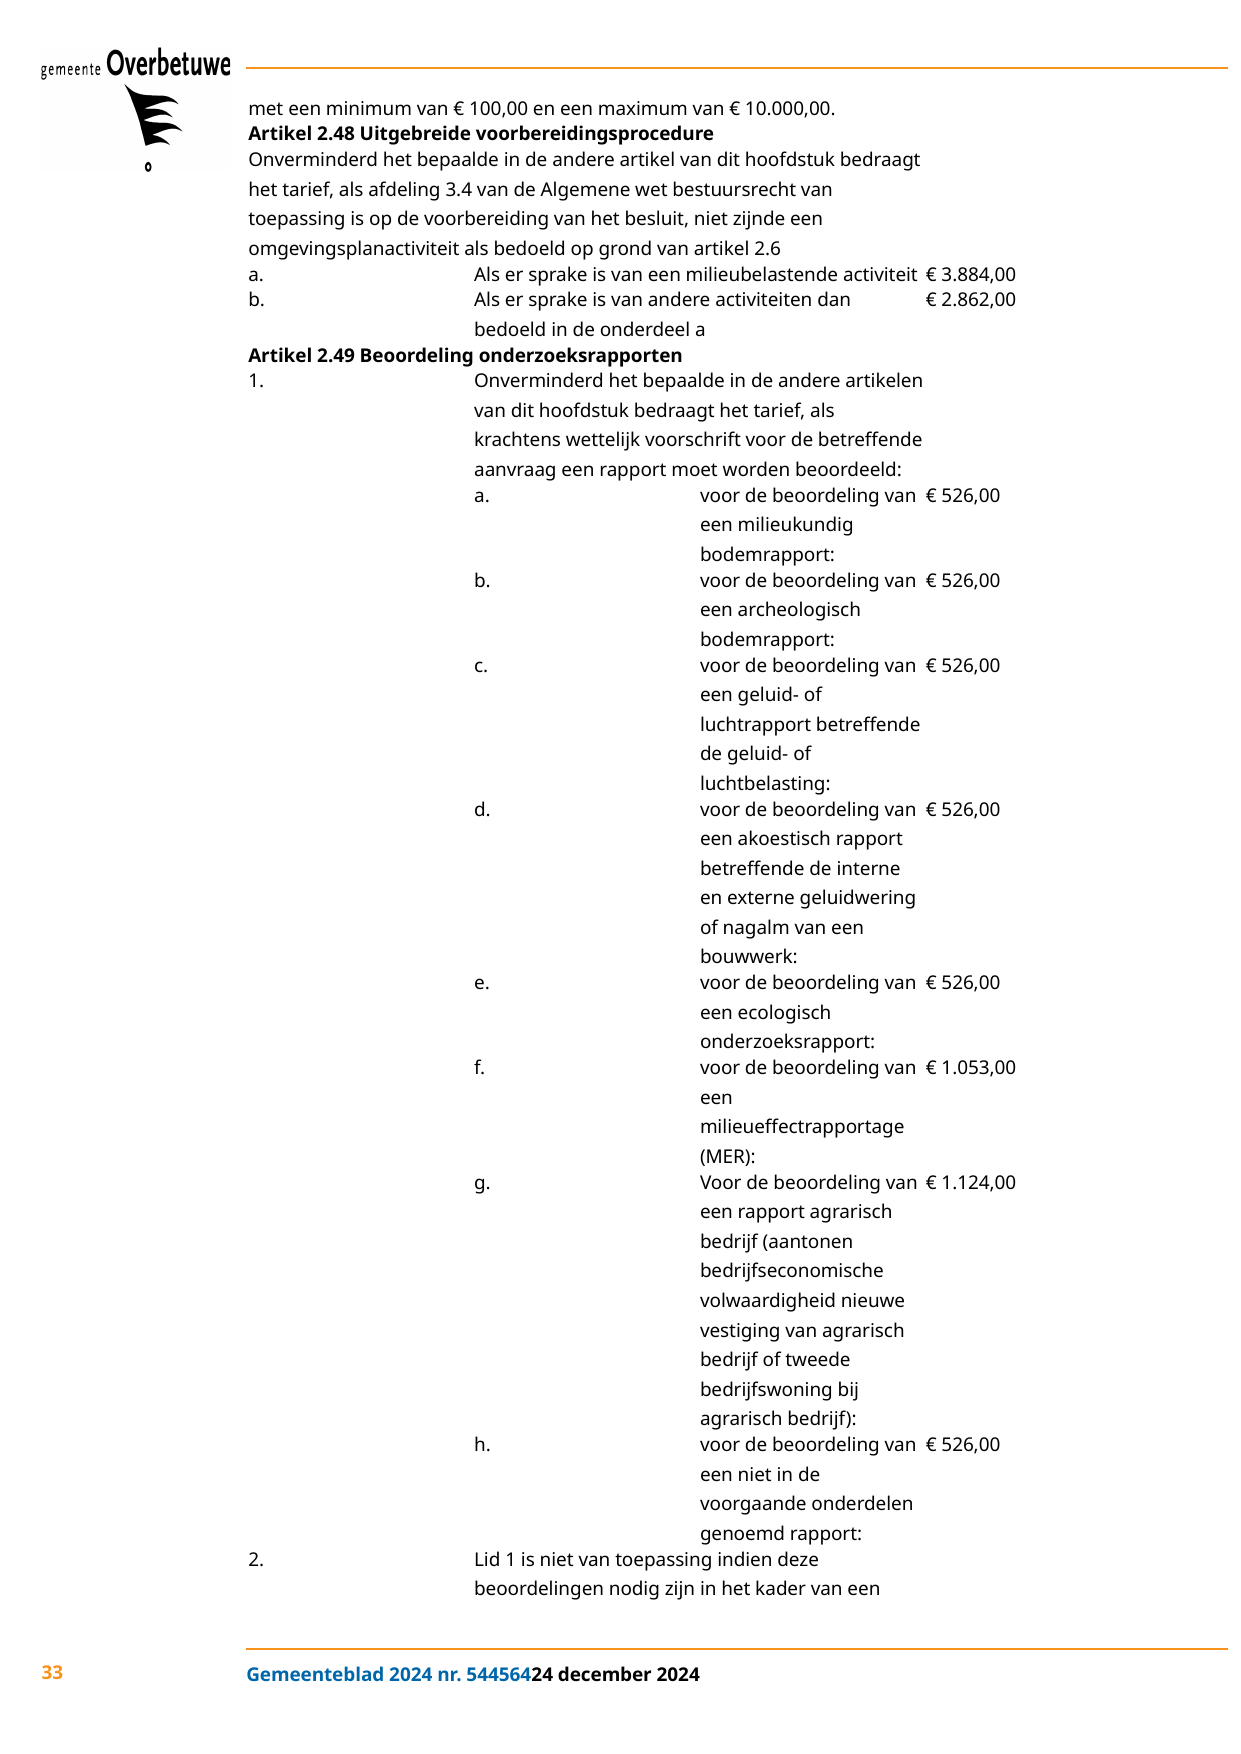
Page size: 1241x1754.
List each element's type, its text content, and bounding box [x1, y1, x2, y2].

table_cell voor de beoordeling van een ecologisch onderzoeksrapport: [700, 970, 926, 1054]
table_cell € 526,00 [926, 482, 1152, 567]
table_cell [248, 652, 474, 796]
table_cell [926, 121, 1152, 146]
table_cell c. [474, 652, 700, 796]
table_cell € 2.862,00 [926, 286, 1152, 342]
table_cell Artikel 2.48 Uitgebreide voorbereidingsprocedure [248, 121, 926, 146]
table_cell Als er sprake is van een milieubelastende activiteit [474, 261, 926, 286]
table_cell a. [248, 261, 474, 286]
table_cell [248, 796, 474, 969]
table_cell [926, 146, 1152, 261]
table_cell [926, 1546, 1152, 1601]
table_cell h. [474, 1431, 700, 1546]
table_cell [926, 342, 1152, 367]
table_cell Onverminderd het bepaalde in de andere artikel van dit hoofdstuk bedraagt het tarief, als afdeling 3.4 van de Algemene wet bestuursrecht van toepassing is op de voorbereiding van het besluit, niet zijnde een omgevingsplanactiviteit als bedoeld op grond van artikel 2.6 [248, 146, 926, 261]
table_cell e. [474, 970, 700, 1054]
table_cell [248, 482, 474, 567]
table_cell € 3.884,00 [926, 261, 1152, 286]
table_cell voor de beoordeling van een geluid- of luchtrapport betreffende de geluid- of luchtbelasting: [700, 652, 926, 796]
table_cell b. [474, 567, 700, 652]
table_cell [248, 567, 474, 652]
table_cell € 526,00 [926, 652, 1152, 796]
table_cell voor de beoordeling van een archeologisch bodemrapport: [700, 567, 926, 652]
picture [41, 47, 231, 172]
table_cell € 1.053,00 [926, 1054, 1152, 1169]
table_cell Onverminderd het bepaalde in de andere artikelen van dit hoofdstuk bedraagt het tarief, als krachtens wettelijk voorschrift voor de betreffende aanvraag een rapport moet worden beoordeeld: [474, 368, 926, 482]
table_cell [248, 1054, 474, 1169]
table_cell [248, 1169, 474, 1431]
table_cell f. [474, 1054, 700, 1169]
table_cell g. [474, 1169, 700, 1431]
table_cell voor de beoordeling van een akoestisch rapport betreffende de interne en externe geluidwering of nagalm van een bouwwerk: [700, 796, 926, 969]
table_cell b. [248, 286, 474, 342]
table_cell [248, 1431, 474, 1546]
table_cell voor de beoordeling van een milieueffectrapportage (MER): [700, 1054, 926, 1169]
table_cell d. [474, 796, 700, 969]
table_cell 1. [248, 368, 474, 482]
table_cell € 526,00 [926, 970, 1152, 1054]
table_cell 2. [248, 1546, 474, 1601]
table_cell voor de beoordeling van een milieukundig bodemrapport: [700, 482, 926, 567]
table_cell [926, 95, 1152, 121]
table_cell voor de beoordeling van een niet in de voorgaande onderdelen genoemd rapport: [700, 1431, 926, 1546]
table_cell Voor de beoordeling van een rapport agrarisch bedrijf (aantonen bedrijfseconomische volwaardigheid nieuwe vestiging van agrarisch bedrijf of tweede bedrijfswoning bij agrarisch bedrijf): [700, 1169, 926, 1431]
table_cell Als er sprake is van andere activiteiten dan bedoeld in de onderdeel a [474, 286, 926, 342]
table_cell [926, 368, 1152, 482]
table_cell Artikel 2.49 Beoordeling onderzoeksrapporten [248, 342, 926, 367]
table_cell € 526,00 [926, 796, 1152, 969]
table_cell [248, 970, 474, 1054]
table_cell Lid 1 is niet van toepassing indien deze beoordelingen nodig zijn in het kader van een [474, 1546, 926, 1601]
table_cell met een minimum van € 100,00 en een maximum van € 10.000,00. [248, 95, 926, 121]
table_cell € 1.124,00 [926, 1169, 1152, 1431]
table_cell € 526,00 [926, 567, 1152, 652]
table_cell a. [474, 482, 700, 567]
table_cell € 526,00 [926, 1431, 1152, 1546]
